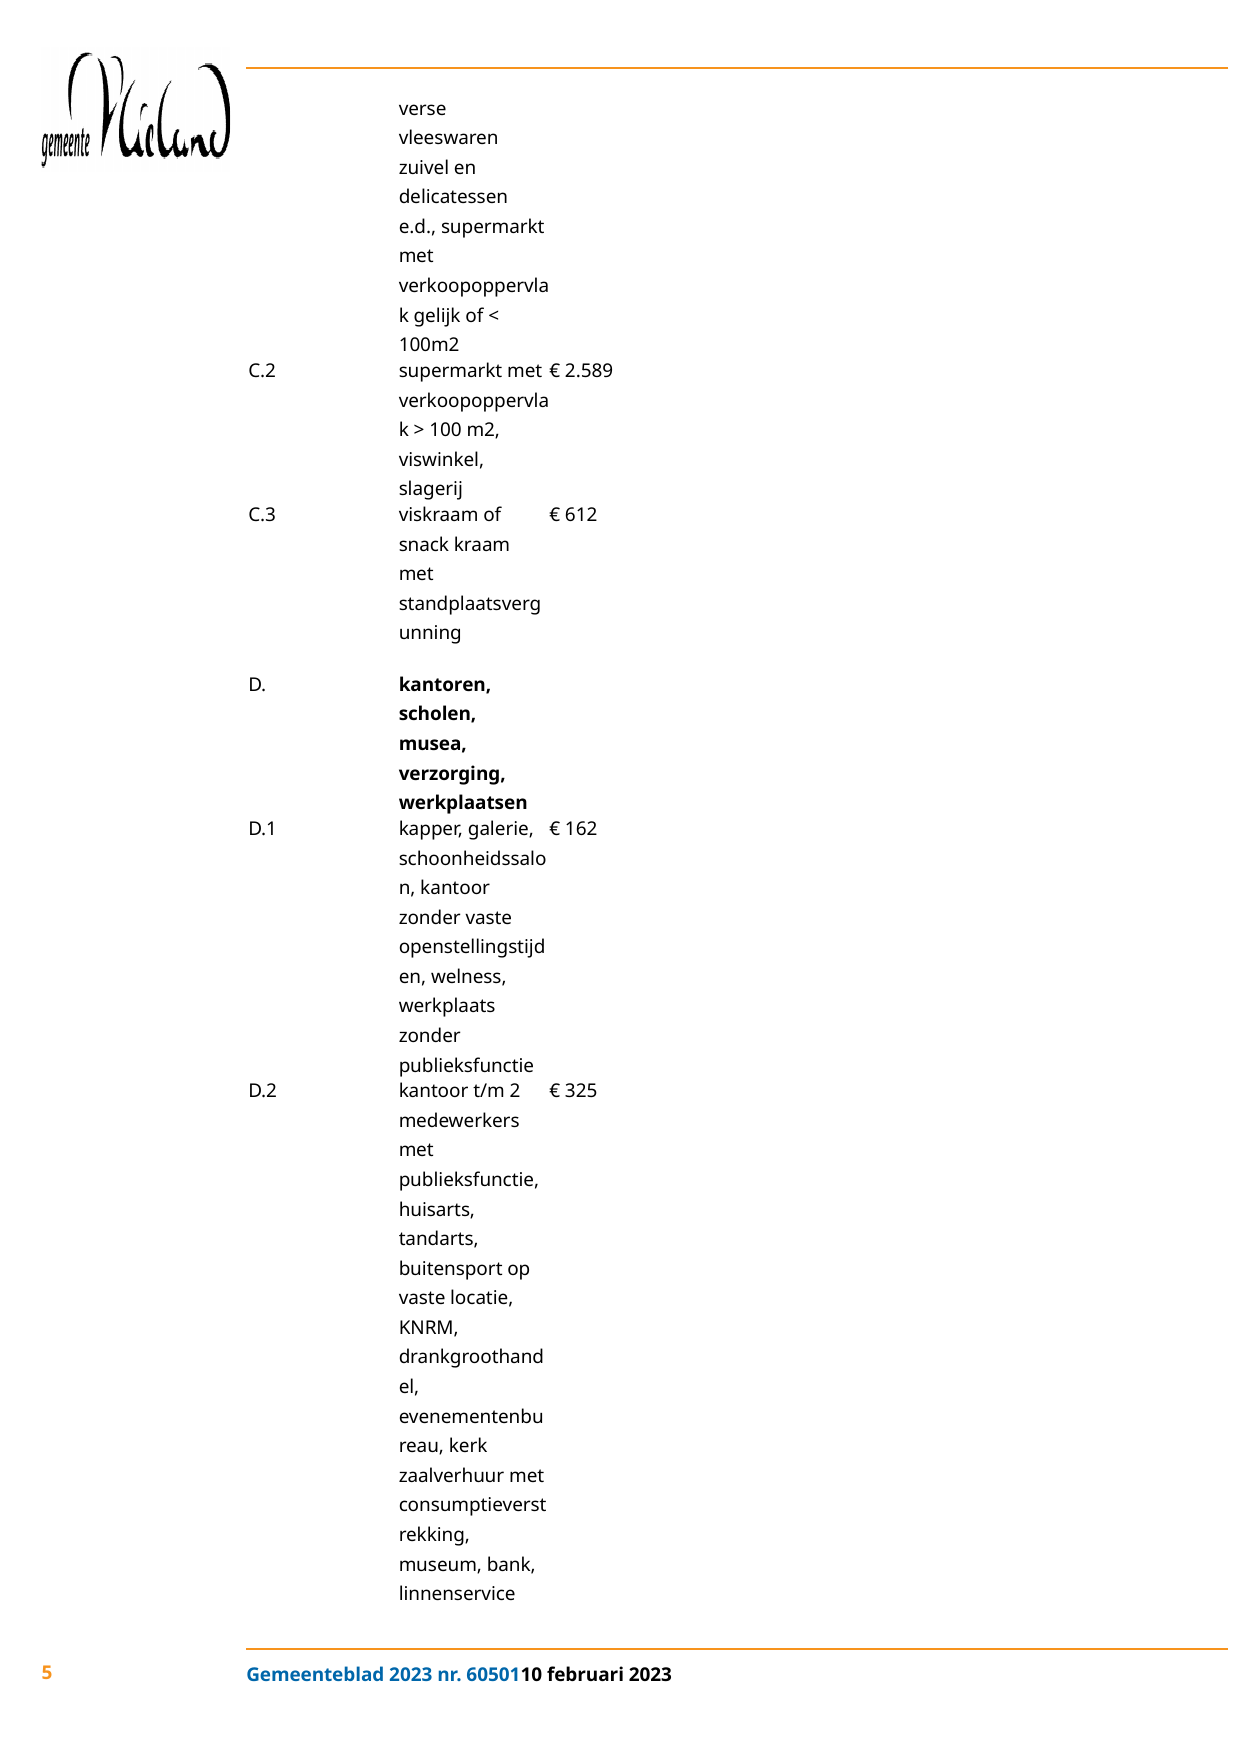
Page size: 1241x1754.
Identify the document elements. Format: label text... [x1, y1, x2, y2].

table_cell [549, 95, 1152, 357]
table_cell supermarkt met verkoopoppervlak > 100 m2, viswinkel, slagerij [399, 357, 549, 501]
table_cell [549, 671, 1152, 815]
table_cell verse vleeswaren zuivel en delicatessen e.d., supermarkt met verkoopoppervlak gelijk of < 100m2 [399, 95, 549, 357]
table_cell D.1 [248, 815, 398, 1077]
table_cell viskraam of snack kraam met standplaatsvergunning [399, 501, 549, 645]
table_cell D. [248, 671, 398, 815]
table_cell kantoren, scholen, musea, verzorging, werkplaatsen [399, 671, 549, 815]
table_cell kantoor t/m 2 medewerkers met publieksfunctie, huisarts, tandarts, buitensport op vaste locatie, KNRM, drankgroothandel, evenementenbureau, kerk zaalverhuur met consumptieverstrekking, museum, bank, linnenservice [399, 1078, 549, 1606]
table_cell € 162 [549, 815, 1152, 1077]
table_cell € 612 [549, 501, 1152, 645]
table_cell [248, 95, 398, 357]
picture [41, 47, 231, 172]
table_cell € 325 [549, 1078, 1152, 1606]
table_cell C.2 [248, 357, 398, 501]
table_cell [399, 645, 549, 671]
table_cell D.2 [248, 1078, 398, 1606]
table_cell kapper, galerie, schoonheidssalon, kantoor zonder vaste openstellingstijden, welness, werkplaats zonder publieksfunctie [399, 815, 549, 1077]
table_cell € 2.589 [549, 357, 1152, 501]
table_cell [549, 645, 1152, 671]
table_cell [248, 645, 398, 671]
table_cell C.3 [248, 501, 398, 645]
